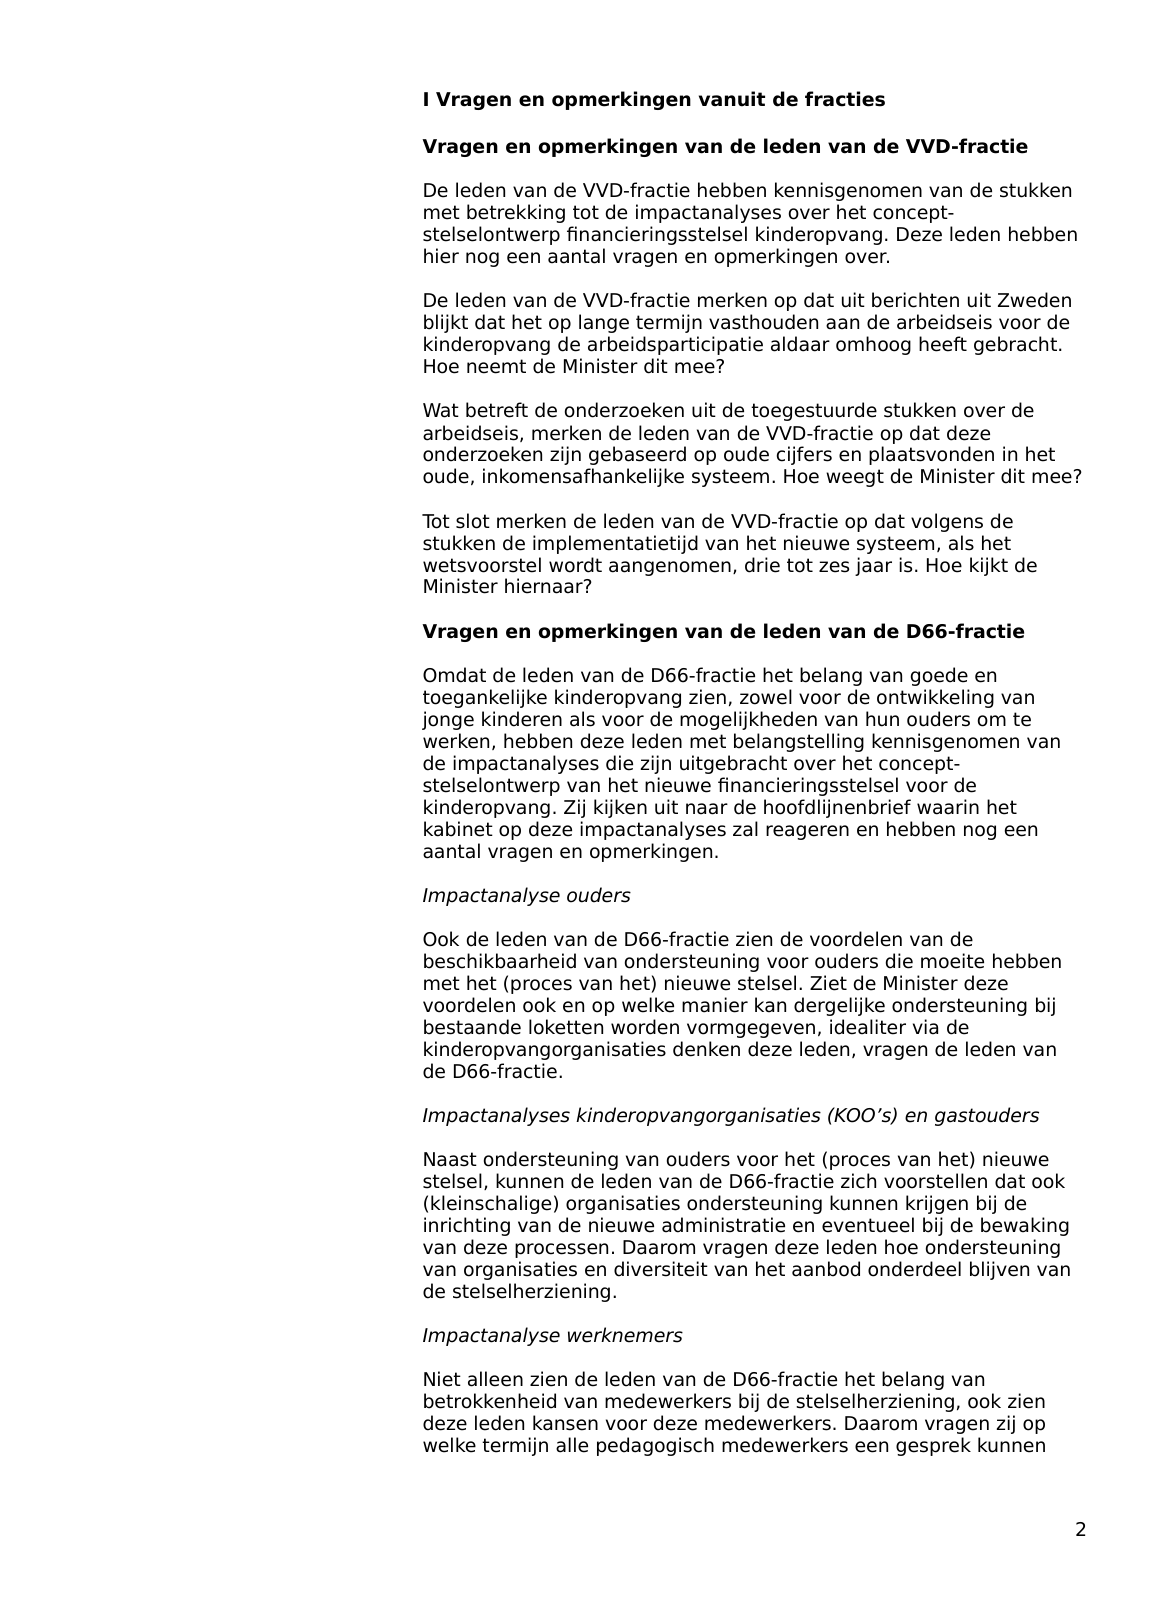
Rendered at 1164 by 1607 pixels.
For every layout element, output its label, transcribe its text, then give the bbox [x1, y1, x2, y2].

text Omdat de leden van de D66-fractie het belang van goede en toegankelijke kinderopvang zien, zowel voor de ontwikkeling van jonge kinderen als voor de mogelijkheden van hun ouders om te werken, hebben deze leden met belangstelling kennisgenomen van de impactanalyses die zijn uitgebracht over het concept-stelselontwerp van het nieuwe financieringsstelsel voor de kinderopvang. Zij kijken uit naar de hoofdlijnenbrief waarin het kabinet op deze impactanalyses zal reageren en hebben nog een aantal vragen en opmerkingen. [422, 665, 1087, 863]
text De leden van de VVD-fractie hebben kennisgenomen van de stukken met betrekking tot de impactanalyses over het concept-stelselontwerp financieringsstelsel kinderopvang. Deze leden hebben hier nog een aantal vragen en opmerkingen over. [422, 180, 1087, 268]
subtitle I Vragen en opmerkingen vanuit de fracties [422, 89, 1087, 111]
text Tot slot merken de leden van de VVD-fractie op dat volgens de stukken de implementatietijd van het nieuwe systeem, als het wetsvoorstel wordt aangenomen, drie tot zes jaar is. Hoe kijkt de Minister hiernaar? [422, 511, 1087, 598]
text Naast ondersteuning van ouders voor het (proces van het) nieuwe stelsel, kunnen de leden van de D66-fractie zich voorstellen dat ook (kleinschalige) organisaties ondersteuning kunnen krijgen bij de inrichting van de nieuwe administratie en eventueel bij de bewaking van deze processen. Daarom vragen deze leden hoe ondersteuning van organisaties en diversiteit van het aanbod onderdeel blijven van de stelselherziening. [422, 1149, 1087, 1303]
subtitle Vragen en opmerkingen van de leden van de D66-fractie [422, 621, 1087, 643]
text Niet alleen zien de leden van de D66-fractie het belang van betrokkenheid van medewerkers bij de stelselherziening, ook zien deze leden kansen voor deze medewerkers. Daarom vragen zij op welke termijn alle pedagogisch medewerkers een gesprek kunnen [422, 1369, 1087, 1457]
text De leden van de VVD-fractie merken op dat uit berichten uit Zweden blijkt dat het op lange termijn vasthouden aan de arbeidseis voor de kinderopvang de arbeidsparticipatie aldaar omhoog heeft gebracht. Hoe neemt de Minister dit mee? [422, 290, 1087, 378]
subtitle Vragen en opmerkingen van de leden van de VVD-fractie [422, 136, 1087, 158]
text Wat betreft de onderzoeken uit de toegestuurde stukken over de arbeidseis, merken de leden van de VVD-fractie op dat deze onderzoeken zijn gebaseerd op oude cijfers en plaatsvonden in het oude, inkomensafhankelijke systeem. Hoe weegt de Minister dit mee? [422, 400, 1087, 488]
text Ook de leden van de D66-fractie zien de voordelen van de beschikbaarheid van ondersteuning voor ouders die moeite hebben met het (proces van het) nieuwe stelsel. Ziet de Minister deze voordelen ook en op welke manier kan dergelijke ondersteuning bij bestaande loketten worden vormgegeven, idealiter via de kinderopvangorganisaties denken deze leden, vragen de leden van de D66-fractie. [422, 929, 1087, 1083]
subtitle Impactanalyse werknemers [422, 1325, 1087, 1347]
subtitle Impactanalyse ouders [422, 885, 1087, 907]
subtitle Impactanalyses kinderopvangorganisaties (KOO’s) en gastouders [422, 1105, 1087, 1127]
